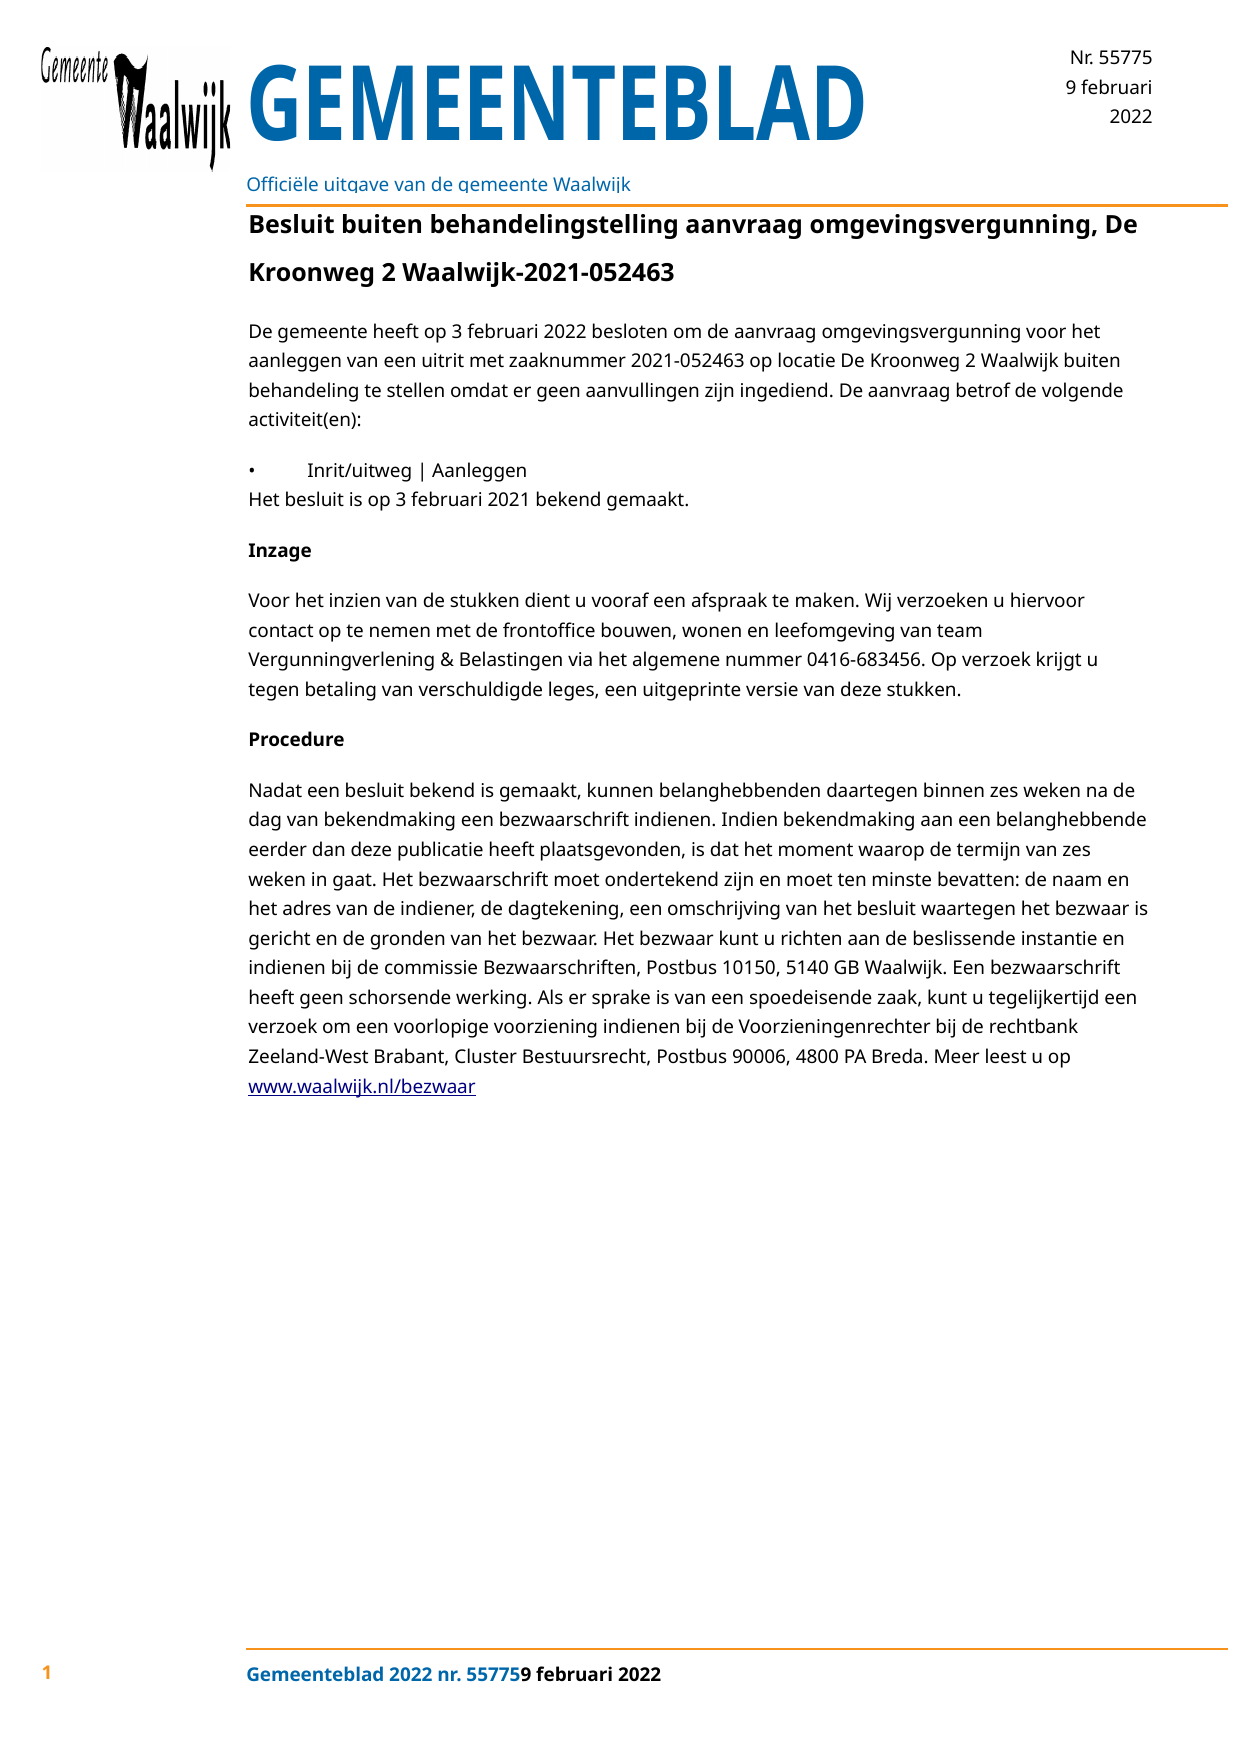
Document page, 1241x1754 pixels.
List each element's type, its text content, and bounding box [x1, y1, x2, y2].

text Inzage [248, 537, 1152, 563]
text Nadat een besluit bekend is gemaakt, kunnen belanghebbenden daartegen binnen zes weken na de dag van bekendmaking een bezwaarschrift indienen. Indien bekendmaking aan een belanghebbende eerder dan deze publicatie heeft plaatsgevonden, is dat het moment waarop de termijn van zes weken in gaat. Het bezwaarschrift moet ondertekend zijn en moet ten minste bevatten: de naam en het adres van de indiener, de dagtekening, een omschrijving van het besluit waartegen het bezwaar is gericht en de gronden van het bezwaar. Het bezwaar kunt u richten aan de beslissende instantie en indienen bij de commissie Bezwaarschriften, Postbus 10150, 5140 GB Waalwijk. Een bezwaarschrift heeft geen schorsende werking. Als er sprake is van een spoedeisende zaak, kunt u tegelijkertijd een verzoek om een voorlopige voorziening indienen bij de Voorzieningenrechter bij de rechtbank Zeeland-West Brabant, Cluster Bestuursrecht, Postbus 90006, 4800 PA Breda. Meer leest u op www.waalwijk.nl/bezwaar [248, 777, 1152, 1099]
text Procedure [248, 727, 1152, 752]
text Het besluit is op 3 februari 2021 bekend gemaakt. [248, 487, 1152, 512]
text De gemeente heeft op 3 februari 2022 besloten om de aanvraag omgevingsvergunning voor het aanleggen van een uitrit met zaaknummer 2021-052463 op locatie De Kroonweg 2 Waalwijk buiten behandeling te stellen omdat er geen aanvullingen zijn ingediend. De aanvraag betrof de volgende activiteit(en): [248, 318, 1152, 432]
list Inrit/uitweg | Aanleggen [248, 457, 1152, 483]
text Besluit buiten behandelingstelling aanvraag omgevingsvergunning, De Kroonweg 2 Waalwijk-2021-052463 [248, 207, 1152, 288]
picture [41, 47, 231, 172]
text Voor het inzien van de stukken dient u vooraf een afspraak te maken. Wij verzoeken u hiervoor contact op te nemen met de frontoffice bouwen, wonen en leefomgeving van team Vergunningverlening & Belastingen via het algemene nummer 0416-683456. Op verzoek krijgt u tegen betaling van verschuldigde leges, een uitgeprinte versie van deze stukken. [248, 587, 1152, 702]
